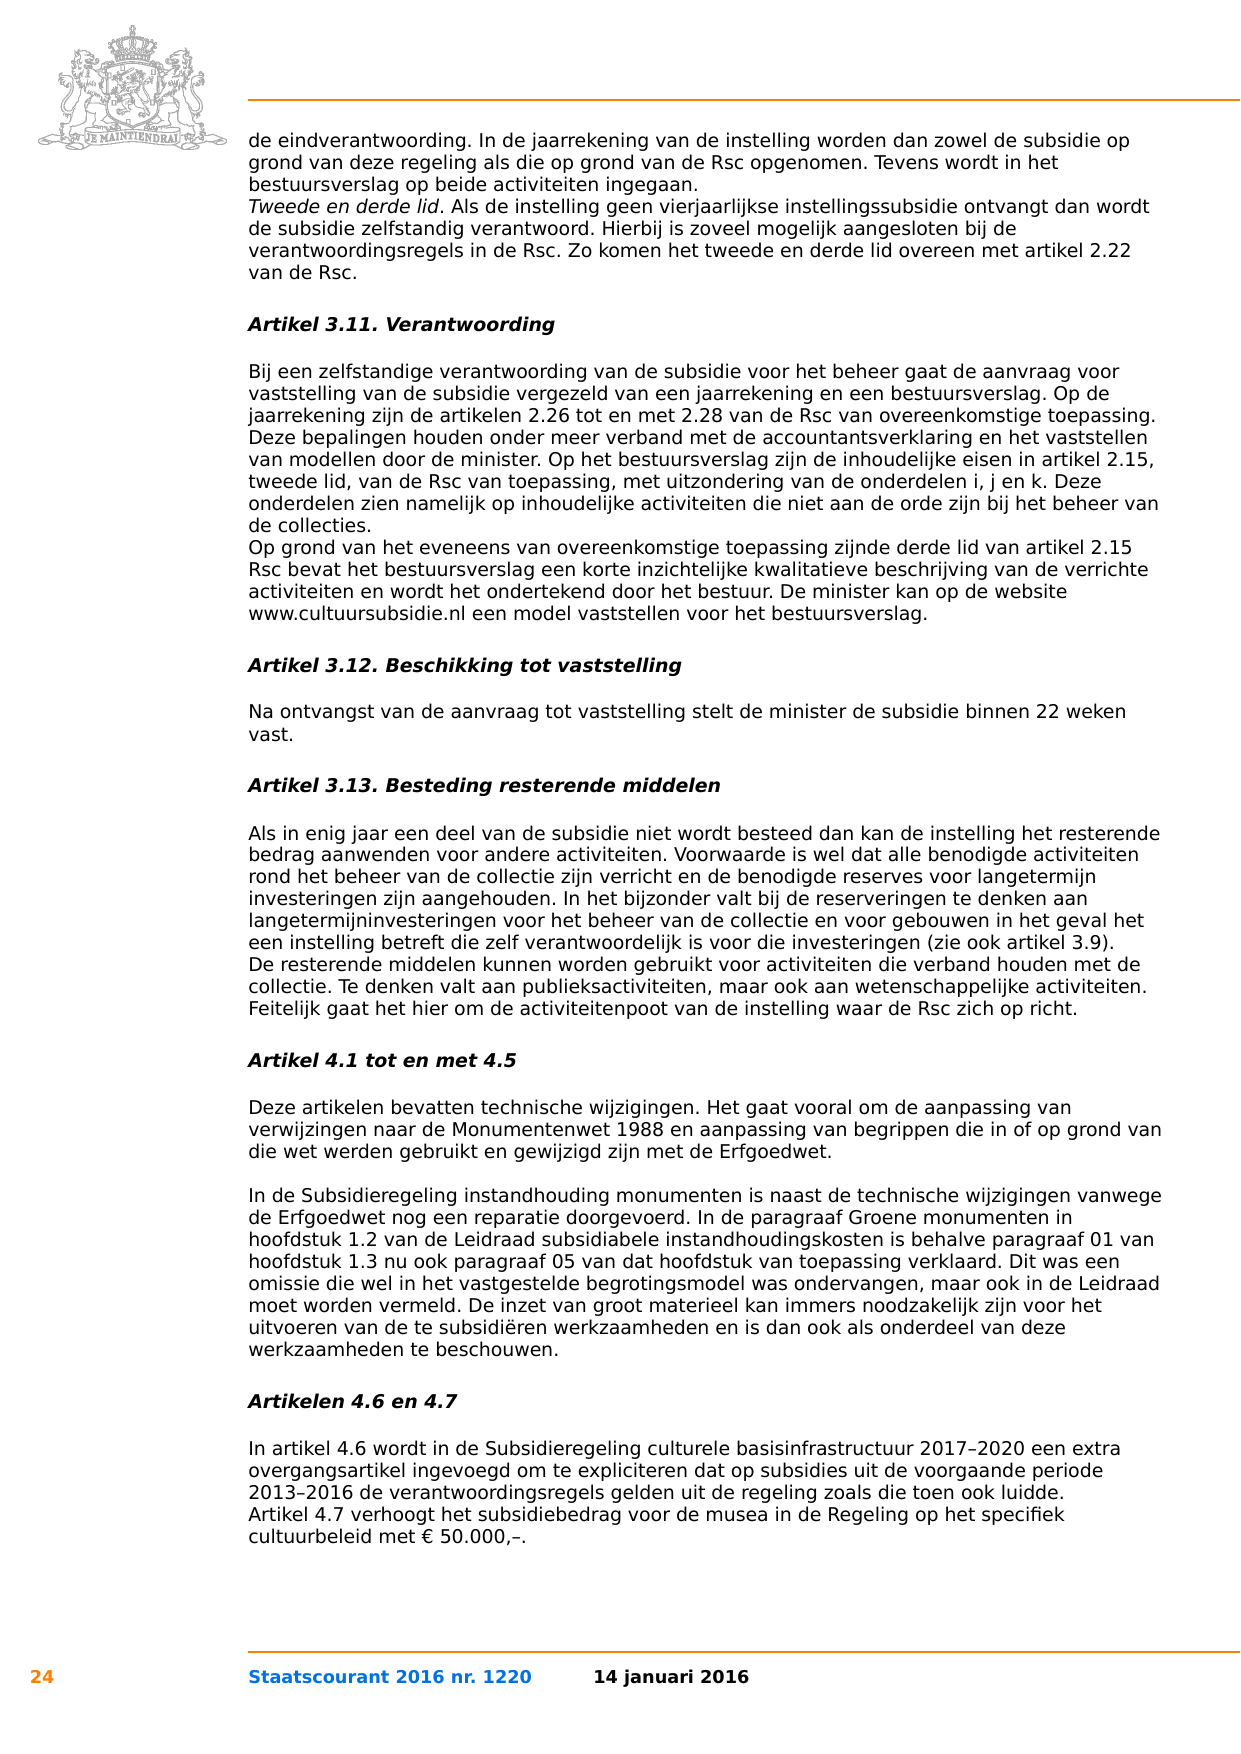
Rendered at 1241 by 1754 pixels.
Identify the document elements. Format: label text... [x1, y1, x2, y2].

text Na ontvangst van de aanvraag tot vaststelling stelt de minister de subsidie binnen 22 weken vast. [248, 701, 1163, 745]
text In artikel 4.6 wordt in de Subsidieregeling culturele basisinfrastructuur 2017–2020 een extra overgangsartikel ingevoegd om te expliciteren dat op subsidies uit de voorgaande periode 2013–2016 de verantwoordingsregels gelden uit de regeling zoals die toen ook luidde. [248, 1438, 1163, 1504]
text Tweede en derde lid. Als de instelling geen vierjaarlijkse instellingssubsidie ontvangt dan wordt de subsidie zelfstandig verantwoord. Hierbij is zoveel mogelijk aangesloten bij de verantwoordingsregels in de Rsc. Zo komen het tweede en derde lid overeen met artikel 2.22 van de Rsc. [248, 196, 1163, 284]
subtitle Artikel 3.11. Verantwoording [248, 314, 1163, 336]
text Bij een zelfstandige verantwoording van de subsidie voor het beheer gaat de aanvraag voor vaststelling van de subsidie vergezeld van een jaarrekening en een bestuursverslag. Op de jaarrekening zijn de artikelen 2.26 tot en met 2.28 van de Rsc van overeenkomstige toepassing. Deze bepalingen houden onder meer verband met de accountantsverklaring en het vaststellen van modellen door de minister. Op het bestuursverslag zijn de inhoudelijke eisen in artikel 2.15, tweede lid, van de Rsc van toepassing, met uitzondering van de onderdelen i, j en k. Deze onderdelen zien namelijk op inhoudelijke activiteiten die niet aan de orde zijn bij het beheer van de collecties. [248, 361, 1163, 537]
subtitle Artikel 4.1 tot en met 4.5 [248, 1050, 1163, 1072]
text Als in enig jaar een deel van de subsidie niet wordt besteed dan kan de instelling het resterende bedrag aanwenden voor andere activiteiten. Voorwaarde is wel dat alle benodigde activiteiten rond het beheer van de collectie zijn verricht en de benodigde reserves voor langetermijn investeringen zijn aangehouden. In het bijzonder valt bij de reserveringen te denken aan langetermijninvesteringen voor het beheer van de collectie en voor gebouwen in het geval het een instelling betreft die zelf verantwoordelijk is voor die investeringen (zie ook artikel 3.9). [248, 822, 1163, 954]
text de eindverantwoording. In de jaarrekening van de instelling worden dan zowel de subsidie op grond van deze regeling als die op grond van de Rsc opgenomen. Tevens wordt in het bestuursverslag op beide activiteiten ingegaan. [248, 130, 1163, 196]
picture [38, 25, 227, 150]
text In de Subsidieregeling instandhouding monumenten is naast de technische wijzigingen vanwege de Erfgoedwet nog een reparatie doorgevoerd. In de paragraaf Groene monumenten in hoofdstuk 1.2 van de Leidraad subsidiabele instandhoudingskosten is behalve paragraaf 01 van hoofdstuk 1.3 nu ook paragraaf 05 van dat hoofdstuk van toepassing verklaard. Dit was een omissie die wel in het vastgestelde begrotingsmodel was ondervangen, maar ook in de Leidraad moet worden vermeld. De inzet van groot materieel kan immers noodzakelijk zijn voor het uitvoeren van de te subsidiëren werkzaamheden en is dan ook als onderdeel van deze werkzaamheden te beschouwen. [248, 1185, 1163, 1361]
subtitle Artikel 3.13. Besteding resterende middelen [248, 775, 1163, 797]
text De resterende middelen kunnen worden gebruikt voor activiteiten die verband houden met de collectie. Te denken valt aan publieksactiviteiten, maar ook aan wetenschappelijke activiteiten. Feitelijk gaat het hier om de activiteitenpoot van de instelling waar de Rsc zich op richt. [248, 954, 1163, 1020]
subtitle Artikelen 4.6 en 4.7 [248, 1391, 1163, 1413]
text Artikel 4.7 verhoogt het subsidiebedrag voor de musea in de Regeling op het specifiek cultuurbeleid met € 50.000,–. [248, 1504, 1163, 1548]
text Deze artikelen bevatten technische wijzigingen. Het gaat vooral om de aanpassing van verwijzingen naar de Monumentenwet 1988 en aanpassing van begrippen die in of op grond van die wet werden gebruikt en gewijzigd zijn met de Erfgoedwet. [248, 1097, 1163, 1163]
subtitle Artikel 3.12. Beschikking tot vaststelling [248, 654, 1163, 676]
text Op grond van het eveneens van overeenkomstige toepassing zijnde derde lid van artikel 2.15 Rsc bevat het bestuursverslag een korte inzichtelijke kwalitatieve beschrijving van de verrichte activiteiten en wordt het ondertekend door het bestuur. De minister kan op de website www.cultuursubsidie.nl een model vaststellen voor het bestuursverslag. [248, 537, 1163, 624]
